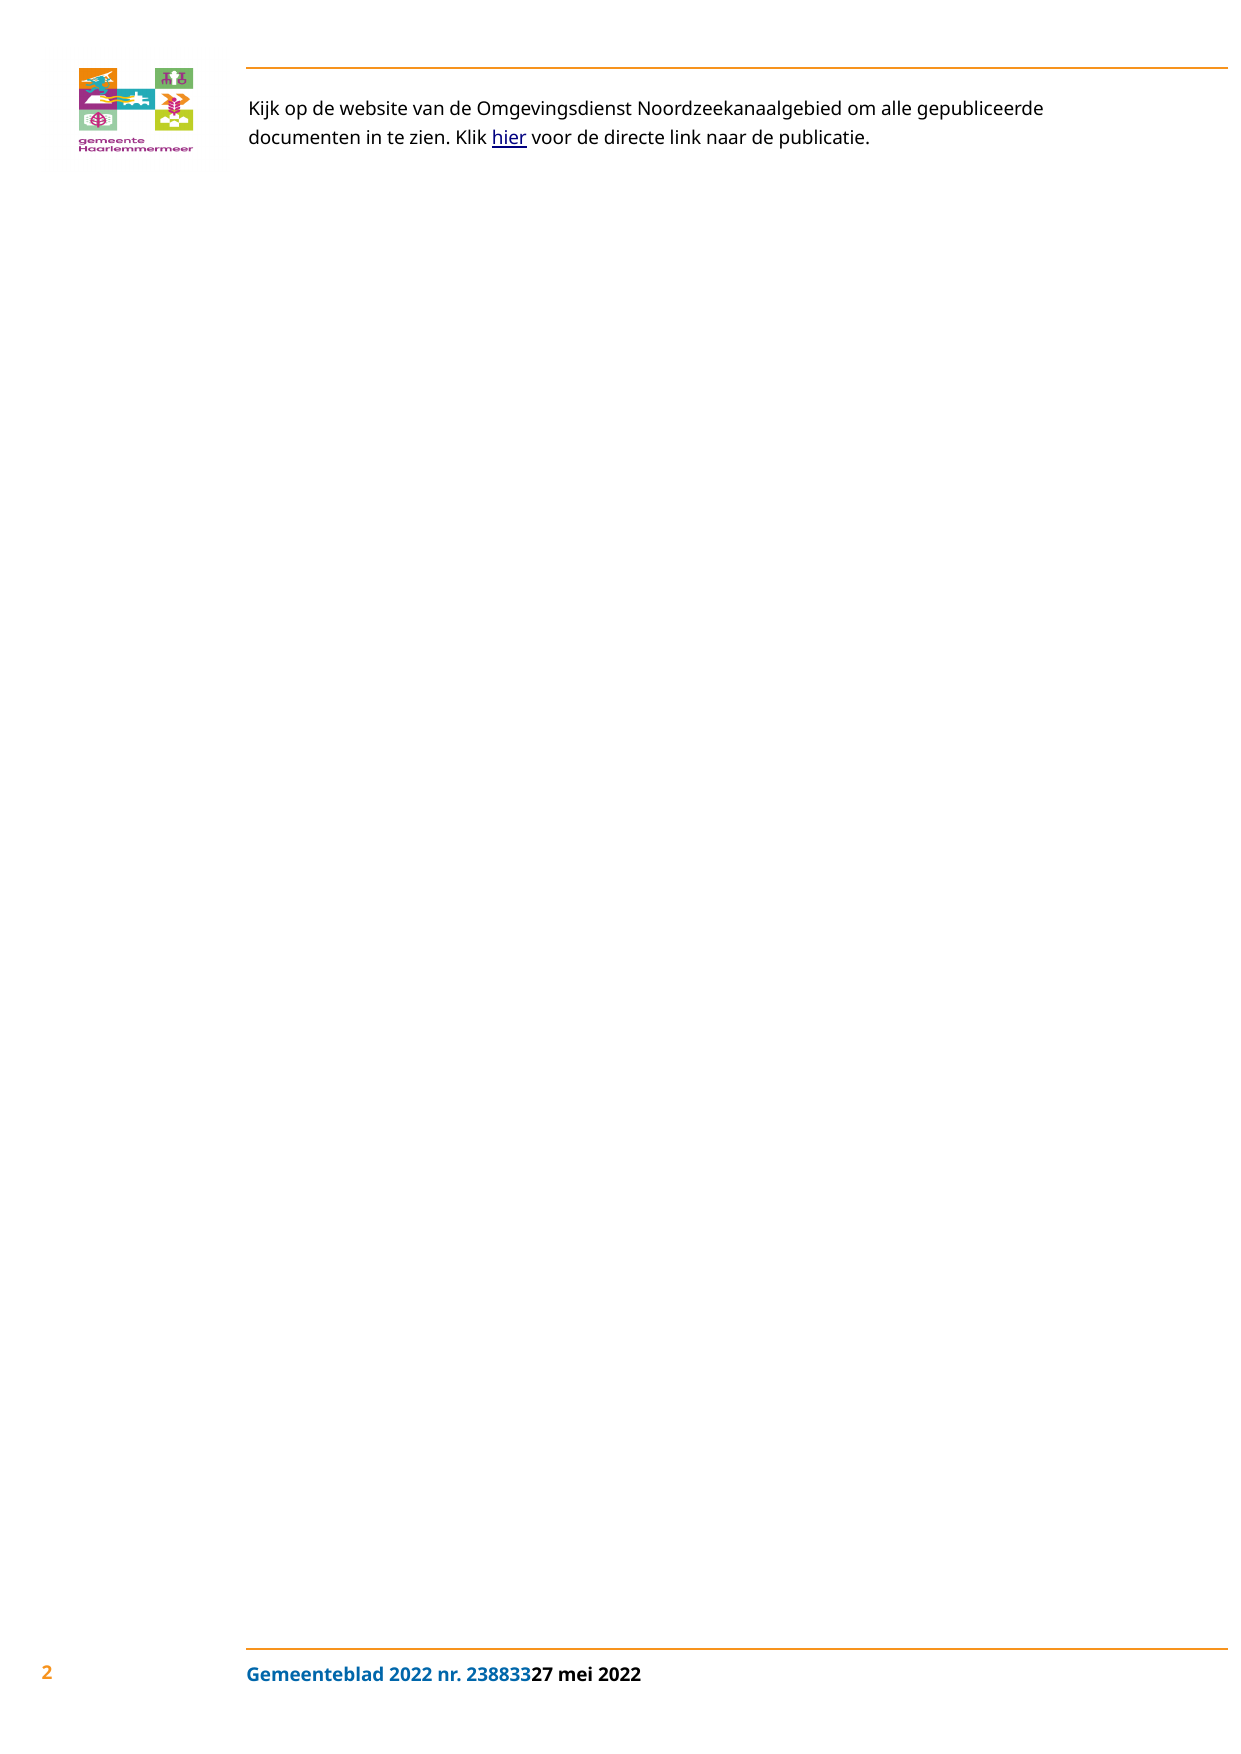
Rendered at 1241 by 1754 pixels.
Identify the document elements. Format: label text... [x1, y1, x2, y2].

picture [41, 47, 231, 172]
text Kijk op de website van de Omgevingsdienst Noordzeekanaalgebied om alle gepubliceerde documenten in te zien. Klik hier voor de directe link naar de publicatie. [248, 95, 1152, 150]
